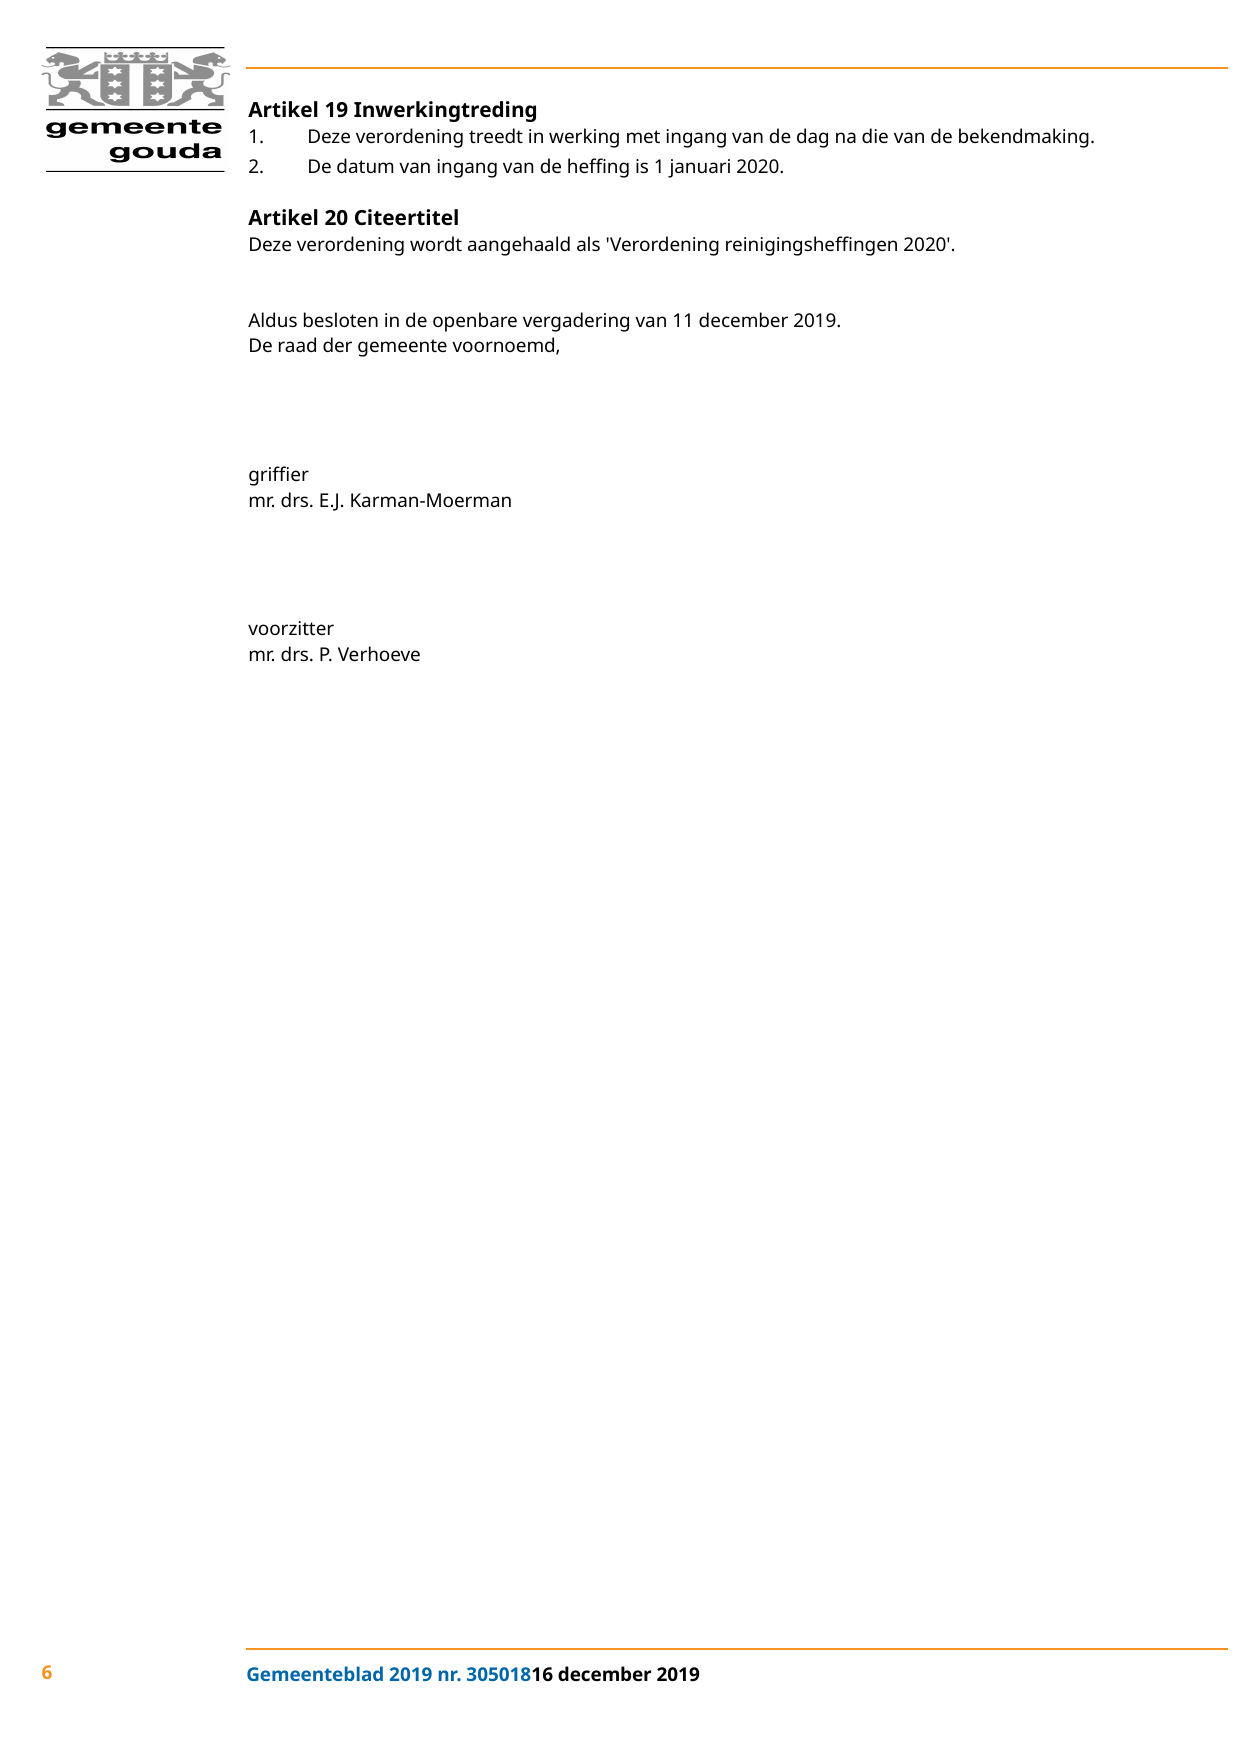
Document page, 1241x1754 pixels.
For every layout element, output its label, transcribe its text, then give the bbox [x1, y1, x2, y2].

text Aldus besloten in de openbare vergadering van 11 december 2019. [248, 307, 1152, 333]
list Deze verordening treedt in werking met ingang van de dag na die van de bekendmaking. [248, 123, 1152, 149]
text De raad der gemeente voornoemd, [248, 333, 1152, 358]
picture [41, 47, 231, 172]
text mr. drs. E.J. Karman-Moerman [248, 487, 1152, 513]
text voorzitter [248, 616, 1152, 641]
text griffier [248, 461, 1152, 487]
text Artikel 19 Inwerkingtreding [248, 95, 1152, 123]
list De datum van ingang van de heffing is 1 januari 2020. [248, 153, 1152, 178]
text Artikel 20 Citeertitel [248, 203, 1152, 232]
text mr. drs. P. Verhoeve [248, 641, 1152, 667]
text Deze verordening wordt aangehaald als 'Verordening reinigingsheffingen 2020'. [248, 232, 1152, 257]
